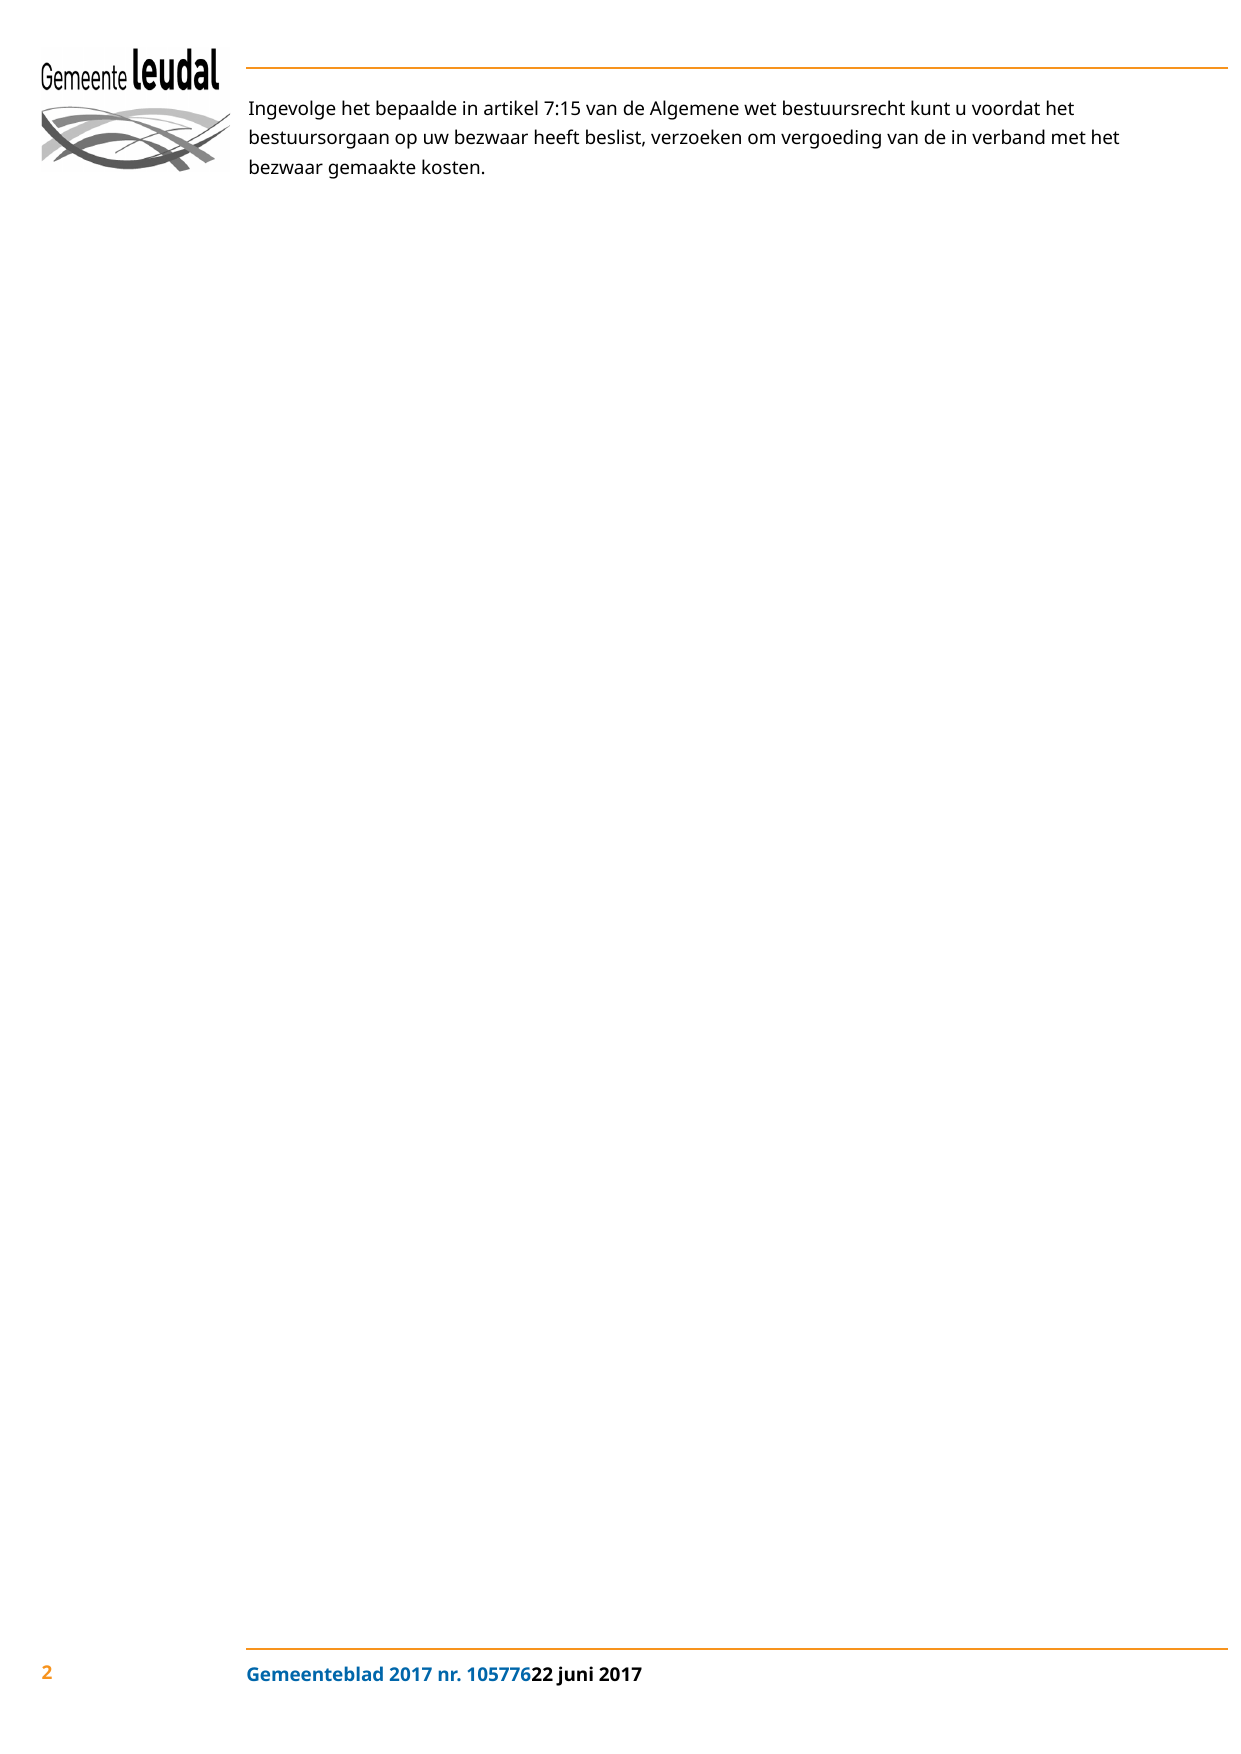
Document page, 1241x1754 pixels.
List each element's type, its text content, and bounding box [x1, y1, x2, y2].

picture [41, 47, 231, 172]
text Ingevolge het bepaalde in artikel 7:15 van de Algemene wet bestuursrecht kunt u voordat het bestuursorgaan op uw bezwaar heeft beslist, verzoeken om vergoeding van de in verband met het bezwaar gemaakte kosten. [248, 95, 1152, 180]
